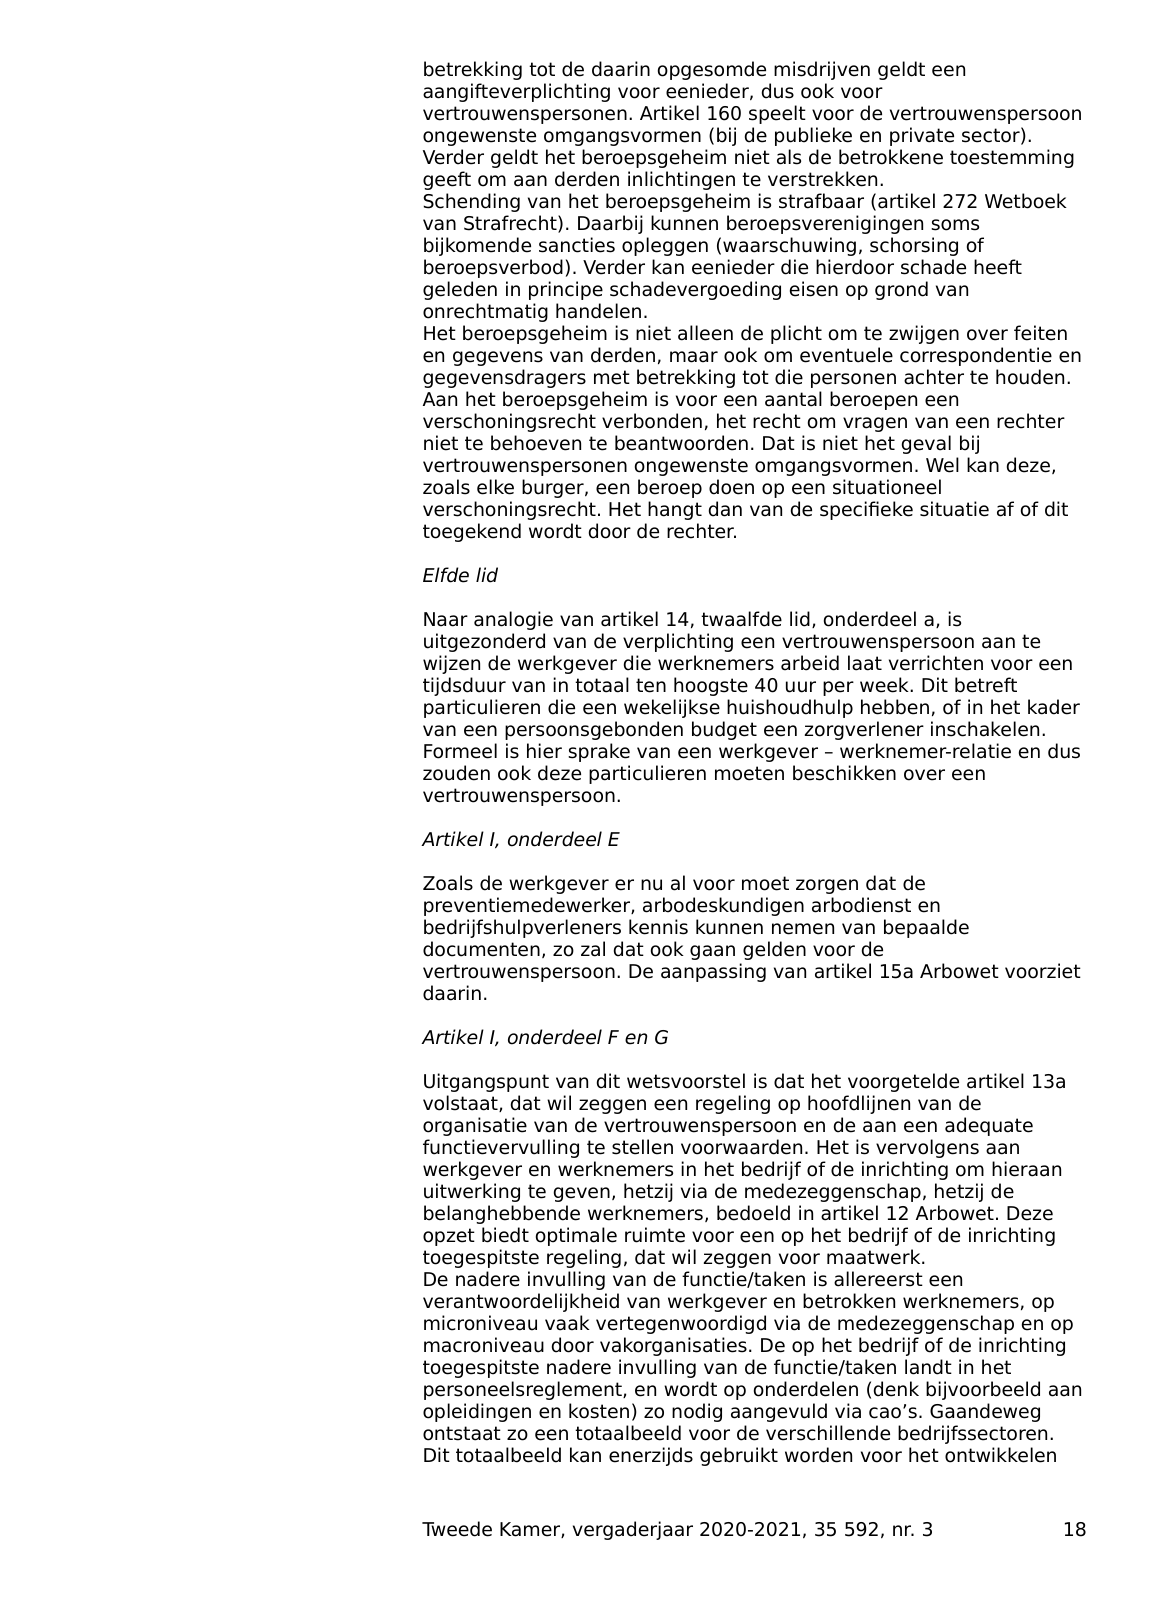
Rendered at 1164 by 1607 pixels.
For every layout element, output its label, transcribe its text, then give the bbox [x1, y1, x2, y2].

subtitle Artikel I, onderdeel F en G [422, 1027, 1087, 1049]
text Uitgangspunt van dit wetsvoorstel is dat het voorgetelde artikel 13a volstaat, dat wil zeggen een regeling op hoofdlijnen van de organisatie van de vertrouwenspersoon en de aan een adequate functievervulling te stellen voorwaarden. Het is vervolgens aan werkgever en werknemers in het bedrijf of de inrichting om hieraan uitwerking te geven, hetzij via de medezeggenschap, hetzij de belanghebbende werknemers, bedoeld in artikel 12 Arbowet. Deze opzet biedt optimale ruimte voor een op het bedrijf of de inrichting toegespitste regeling, dat wil zeggen voor maatwerk. [422, 1071, 1087, 1269]
text Schending van het beroepsgeheim is strafbaar (artikel 272 Wetboek van Strafrecht). Daarbij kunnen beroepsverenigingen soms bijkomende sancties opleggen (waarschuwing, schorsing of beroepsverbod). Verder kan eenieder die hierdoor schade heeft geleden in principe schadevergoeding eisen op grond van onrechtmatig handelen. [422, 191, 1087, 323]
subtitle Artikel I, onderdeel E [422, 829, 1087, 851]
text Het beroepsgeheim is niet alleen de plicht om te zwijgen over feiten en gegevens van derden, maar ook om eventuele correspondentie en gegevensdragers met betrekking tot die personen achter te houden. [422, 323, 1087, 389]
text De nadere invulling van de functie/taken is allereerst een verantwoordelijkheid van werkgever en betrokken werknemers, op microniveau vaak vertegenwoordigd via de medezeggenschap en op macroniveau door vakorganisaties. De op het bedrijf of de inrichting toegespitste nadere invulling van de functie/taken landt in het personeelsreglement, en wordt op onderdelen (denk bijvoorbeeld aan opleidingen en kosten) zo nodig aangevuld via cao’s. Gaandeweg ontstaat zo een totaalbeeld voor de verschillende bedrijfssectoren. Dit totaalbeeld kan enerzijds gebruikt worden voor het ontwikkelen [422, 1269, 1087, 1467]
text betrekking tot de daarin opgesomde misdrijven geldt een aangifteverplichting voor eenieder, dus ook voor vertrouwenspersonen. Artikel 160 speelt voor de vertrouwenspersoon ongewenste omgangsvormen (bij de publieke en private sector). Verder geldt het beroepsgeheim niet als de betrokkene toestemming geeft om aan derden inlichtingen te verstrekken. [422, 59, 1087, 191]
subtitle Elfde lid [422, 565, 1087, 587]
text Zoals de werkgever er nu al voor moet zorgen dat de preventiemedewerker, arbodeskundigen arbodienst en bedrijfshulpverleners kennis kunnen nemen van bepaalde documenten, zo zal dat ook gaan gelden voor de vertrouwenspersoon. De aanpassing van artikel 15a Arbowet voorziet daarin. [422, 873, 1087, 1005]
text Aan het beroepsgeheim is voor een aantal beroepen een verschoningsrecht verbonden, het recht om vragen van een rechter niet te behoeven te beantwoorden. Dat is niet het geval bij vertrouwenspersonen ongewenste omgangsvormen. Wel kan deze, zoals elke burger, een beroep doen op een situationeel verschoningsrecht. Het hangt dan van de specifieke situatie af of dit toegekend wordt door de rechter. [422, 389, 1087, 543]
text Naar analogie van artikel 14, twaalfde lid, onderdeel a, is uitgezonderd van de verplichting een vertrouwenspersoon aan te wijzen de werkgever die werknemers arbeid laat verrichten voor een tijdsduur van in totaal ten hoogste 40 uur per week. Dit betreft particulieren die een wekelijkse huishoudhulp hebben, of in het kader van een persoonsgebonden budget een zorgverlener inschakelen. Formeel is hier sprake van een werkgever – werknemer-relatie en dus zouden ook deze particulieren moeten beschikken over een vertrouwenspersoon. [422, 609, 1087, 807]
